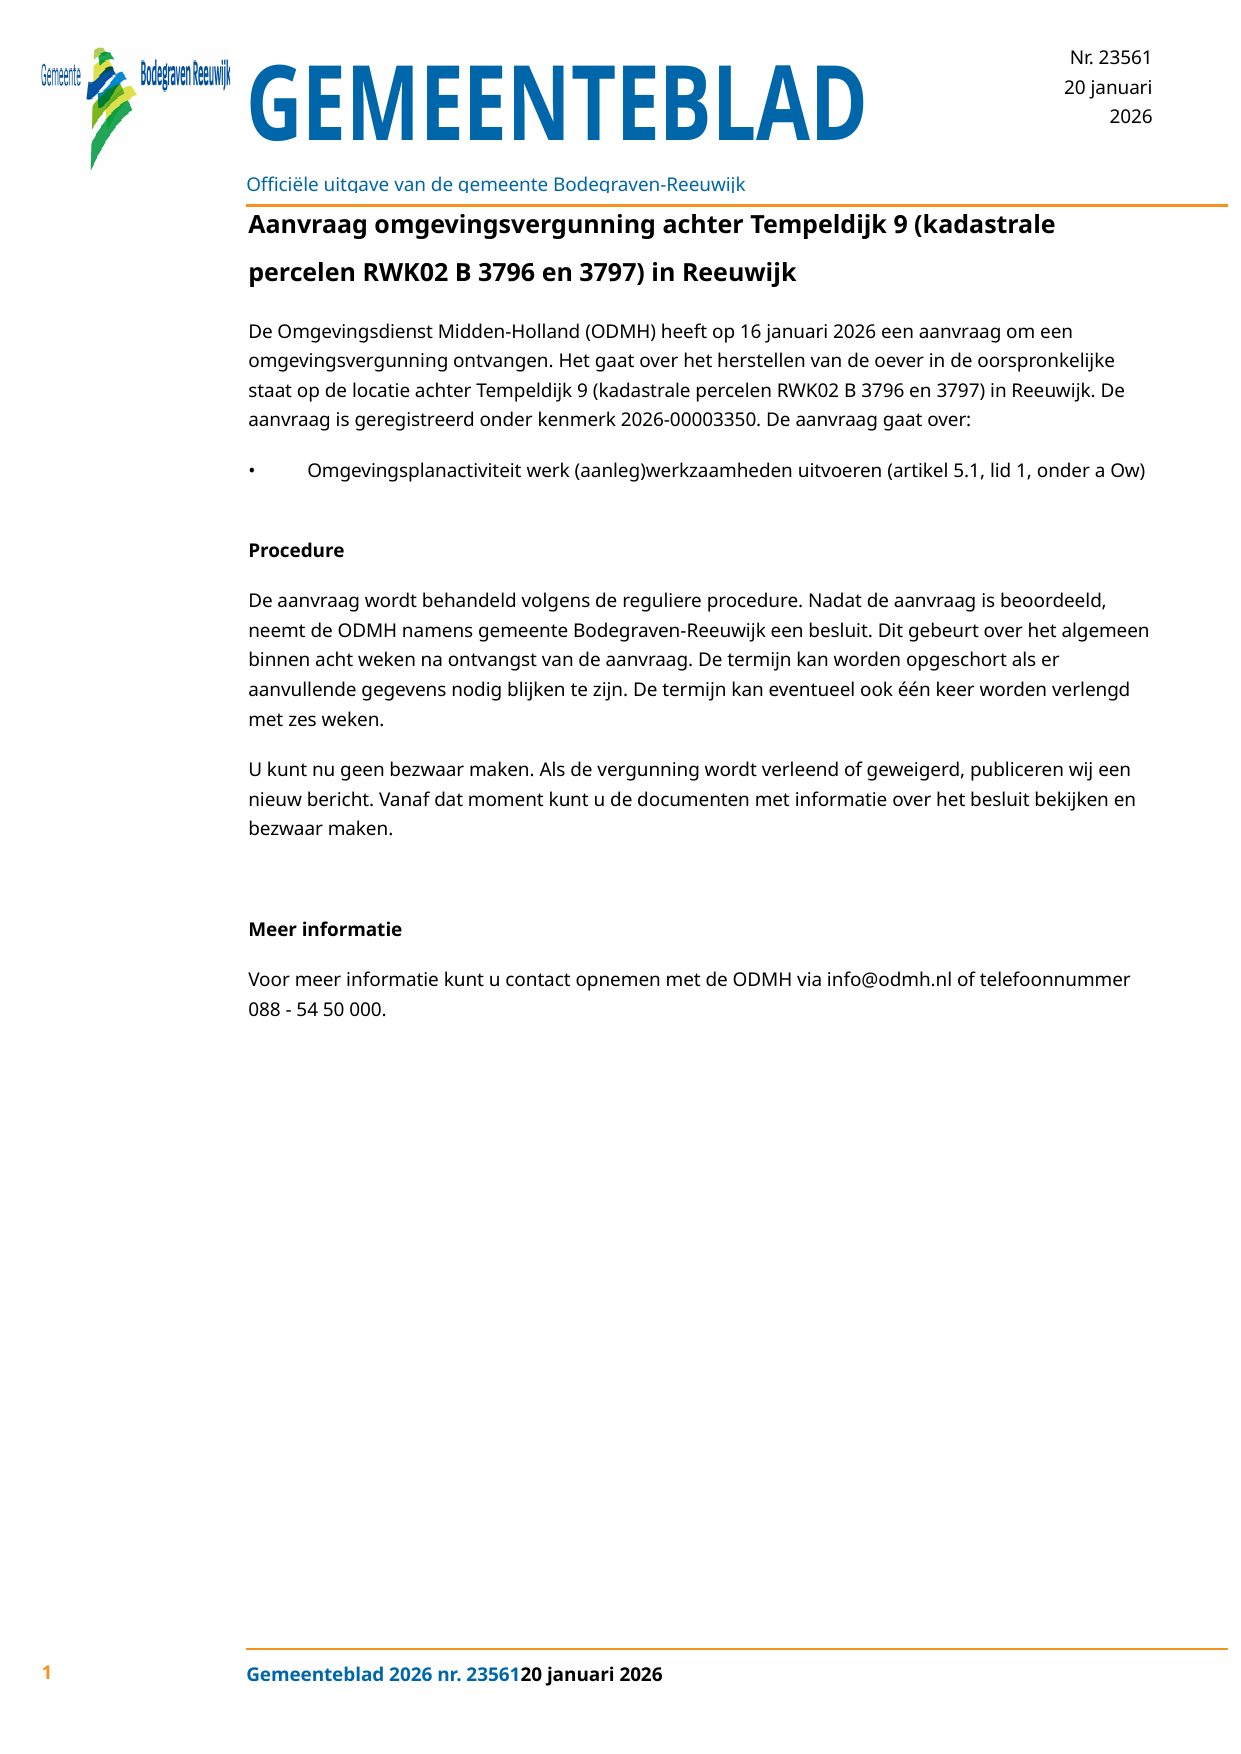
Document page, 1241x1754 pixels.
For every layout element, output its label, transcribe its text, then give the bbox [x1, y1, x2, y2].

text Aanvraag omgevingsvergunning achter Tempeldijk 9 (kadastrale percelen RWK02 B 3796 en 3797) in Reeuwijk [248, 207, 1152, 288]
picture [41, 47, 231, 172]
text De Omgevingsdienst Midden-Holland (ODMH) heeft op 16 januari 2026 een aanvraag om een omgevingsvergunning ontvangen. Het gaat over het herstellen van de oever in de oorspronkelijke staat op de locatie achter Tempeldijk 9 (kadastrale percelen RWK02 B 3796 en 3797) in Reeuwijk. De aanvraag is geregistreerd onder kenmerk 2026-00003350. De aanvraag gaat over: [248, 318, 1152, 432]
text U kunt nu geen bezwaar maken. Als de vergunning wordt verleend of geweigerd, publiceren wij een nieuw bericht. Vanaf dat moment kunt u de documenten met informatie over het besluit bekijken en bezwaar maken. [248, 756, 1152, 841]
text De aanvraag wordt behandeld volgens de reguliere procedure. Nadat de aanvraag is beoordeeld, neemt de ODMH namens gemeente Bodegraven-Reeuwijk een besluit. Dit gebeurt over het algemeen binnen acht weken na ontvangst van de aanvraag. De termijn kan worden opgeschort als er aanvullende gegevens nodig blijken te zijn. De termijn kan eventueel ook één keer worden verlengd met zes weken. [248, 587, 1152, 732]
list Omgevingsplanactiviteit werk (aanleg)werkzaamheden uitvoeren (artikel 5.1, lid 1, onder a Ow) [248, 457, 1152, 483]
text Meer informatie [248, 916, 1152, 942]
text Voor meer informatie kunt u contact opnemen met de ODMH via info@odmh.nl of telefoonnummer 088 - 54 50 000. [248, 967, 1152, 1022]
text Procedure [248, 537, 1152, 563]
